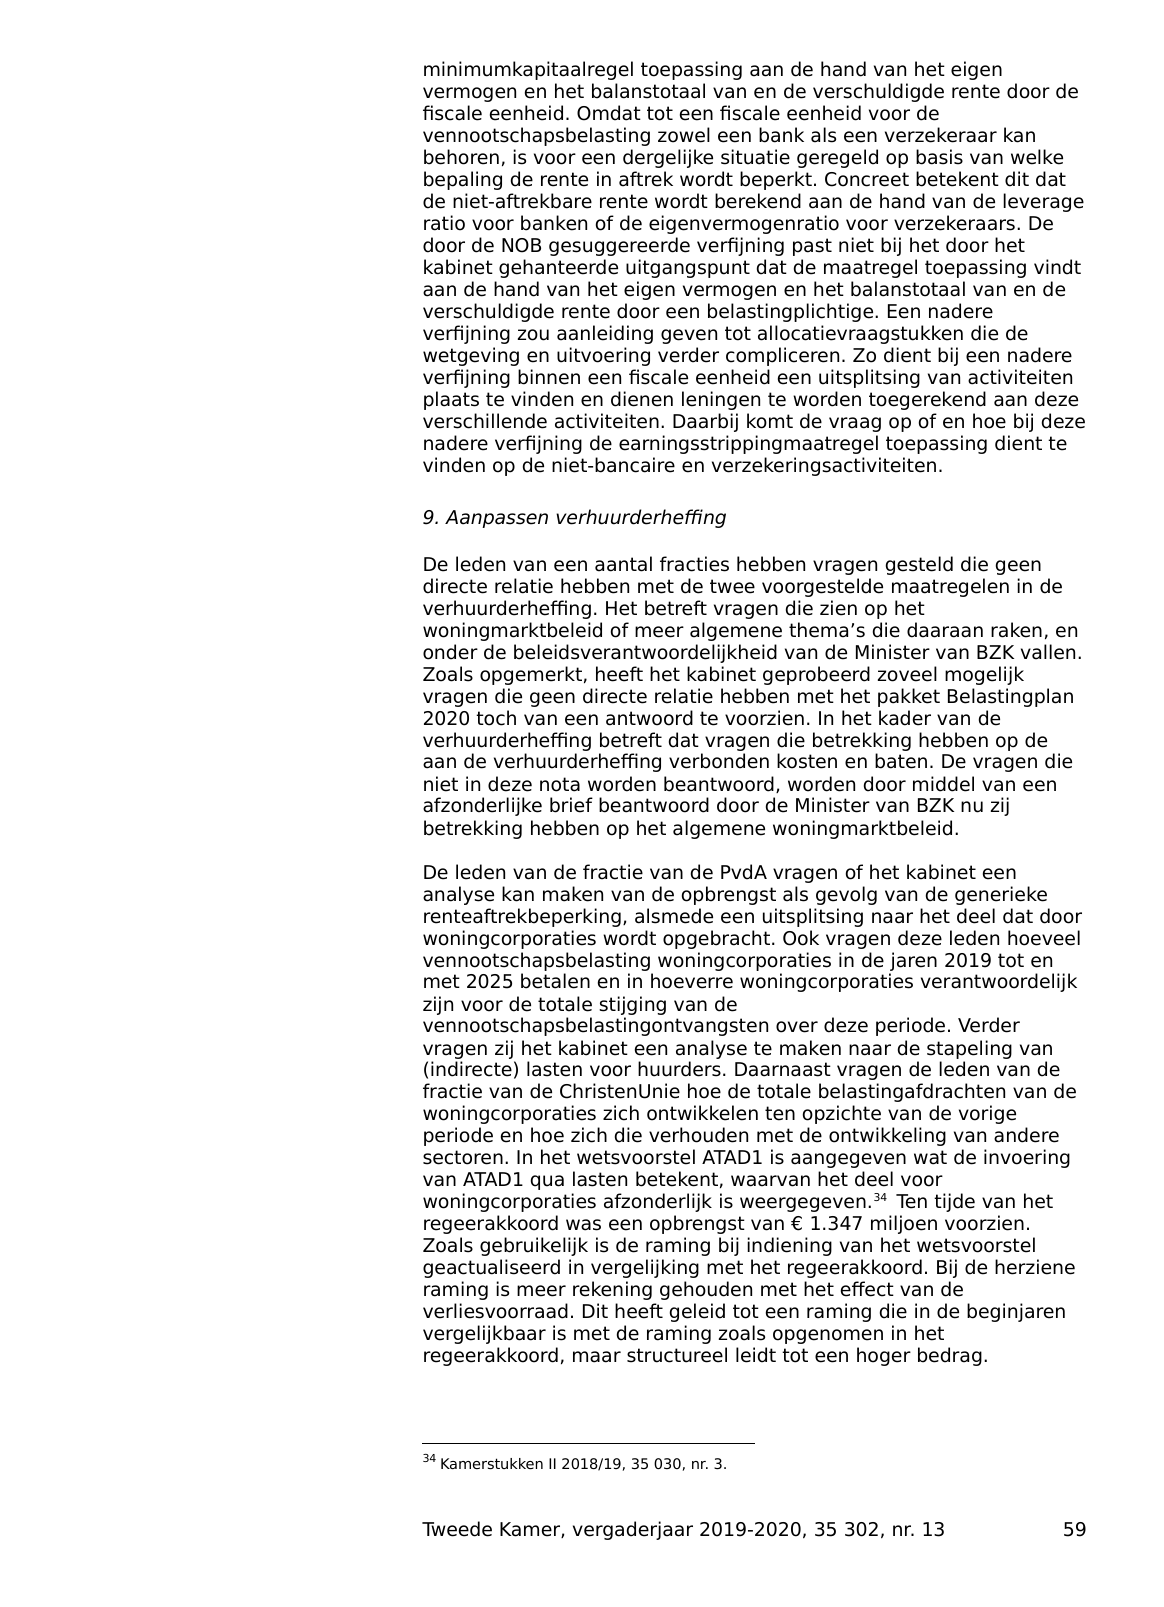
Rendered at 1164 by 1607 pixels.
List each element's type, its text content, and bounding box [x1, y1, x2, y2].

text De leden van de fractie van de PvdA vragen of het kabinet een analyse kan maken van de opbrengst als gevolg van de generieke renteaftrekbeperking, alsmede een uitsplitsing naar het deel dat door woningcorporaties wordt opgebracht. Ook vragen deze leden hoeveel vennootschapsbelasting woningcorporaties in de jaren 2019 tot en met 2025 betalen en in hoeverre woningcorporaties verantwoordelijk zijn voor de totale stijging van de vennootschapsbelastingontvangsten over deze periode. Verder vragen zij het kabinet een analyse te maken naar de stapeling van (indirecte) lasten voor huurders. Daarnaast vragen de leden van de fractie van de ChristenUnie hoe de totale belastingafdrachten van de woningcorporaties zich ontwikkelen ten opzichte van de vorige periode en hoe zich die verhouden met de ontwikkeling van andere sectoren. In het wetsvoorstel ATAD1 is aangegeven wat de invoering van ATAD1 qua lasten betekent, waarvan het deel voor woningcorporaties afzonderlijk is weergegeven. Ten tijde van het regeerakkoord was een opbrengst van € 1.347 miljoen voorzien. Zoals gebruikelijk is de raming bij indiening van het wetsvoorstel geactualiseerd in vergelijking met het regeerakkoord. Bij de herziene raming is meer rekening gehouden met het effect van de verliesvoorraad. Dit heeft geleid tot een raming die in de beginjaren vergelijkbaar is met de raming zoals opgenomen in het regeerakkoord, maar structureel leidt tot een hoger bedrag. [422, 862, 1087, 1367]
subtitle 9. Aanpassen verhuurderheffing [422, 507, 1087, 529]
text Kamerstukken II 2018/19, 35 030, nr. 3. [422, 1452, 1087, 1474]
text De leden van een aantal fracties hebben vragen gesteld die geen directe relatie hebben met de twee voorgestelde maatregelen in de verhuurderheffing. Het betreft vragen die zien op het woningmarktbeleid of meer algemene thema’s die daaraan raken, en onder de beleidsverantwoordelijkheid van de Minister van BZK vallen. Zoals opgemerkt, heeft het kabinet geprobeerd zoveel mogelijk vragen die geen directe relatie hebben met het pakket Belastingplan 2020 toch van een antwoord te voorzien. In het kader van de verhuurderheffing betreft dat vragen die betrekking hebben op de aan de verhuurderheffing verbonden kosten en baten. De vragen die niet in deze nota worden beantwoord, worden door middel van een afzonderlijke brief beantwoord door de Minister van BZK nu zij betrekking hebben op het algemene woningmarktbeleid. [422, 554, 1087, 839]
text minimumkapitaalregel toepassing aan de hand van het eigen vermogen en het balanstotaal van en de verschuldigde rente door de fiscale eenheid. Omdat tot een fiscale eenheid voor de vennootschapsbelasting zowel een bank als een verzekeraar kan behoren, is voor een dergelijke situatie geregeld op basis van welke bepaling de rente in aftrek wordt beperkt. Concreet betekent dit dat de niet-aftrekbare rente wordt berekend aan de hand van de leverage ratio voor banken of de eigenvermogenratio voor verzekeraars. De door de NOB gesuggereerde verfijning past niet bij het door het kabinet gehanteerde uitgangspunt dat de maatregel toepassing vindt aan de hand van het eigen vermogen en het balanstotaal van en de verschuldigde rente door een belastingplichtige. Een nadere verfijning zou aanleiding geven tot allocatievraagstukken die de wetgeving en uitvoering verder compliceren. Zo dient bij een nadere verfijning binnen een fiscale eenheid een uitsplitsing van activiteiten plaats te vinden en dienen leningen te worden toegerekend aan deze verschillende activiteiten. Daarbij komt de vraag op of en hoe bij deze nadere verfijning de earningsstrippingmaatregel toepassing dient te vinden op de niet-bancaire en verzekeringsactiviteiten. [422, 59, 1087, 477]
